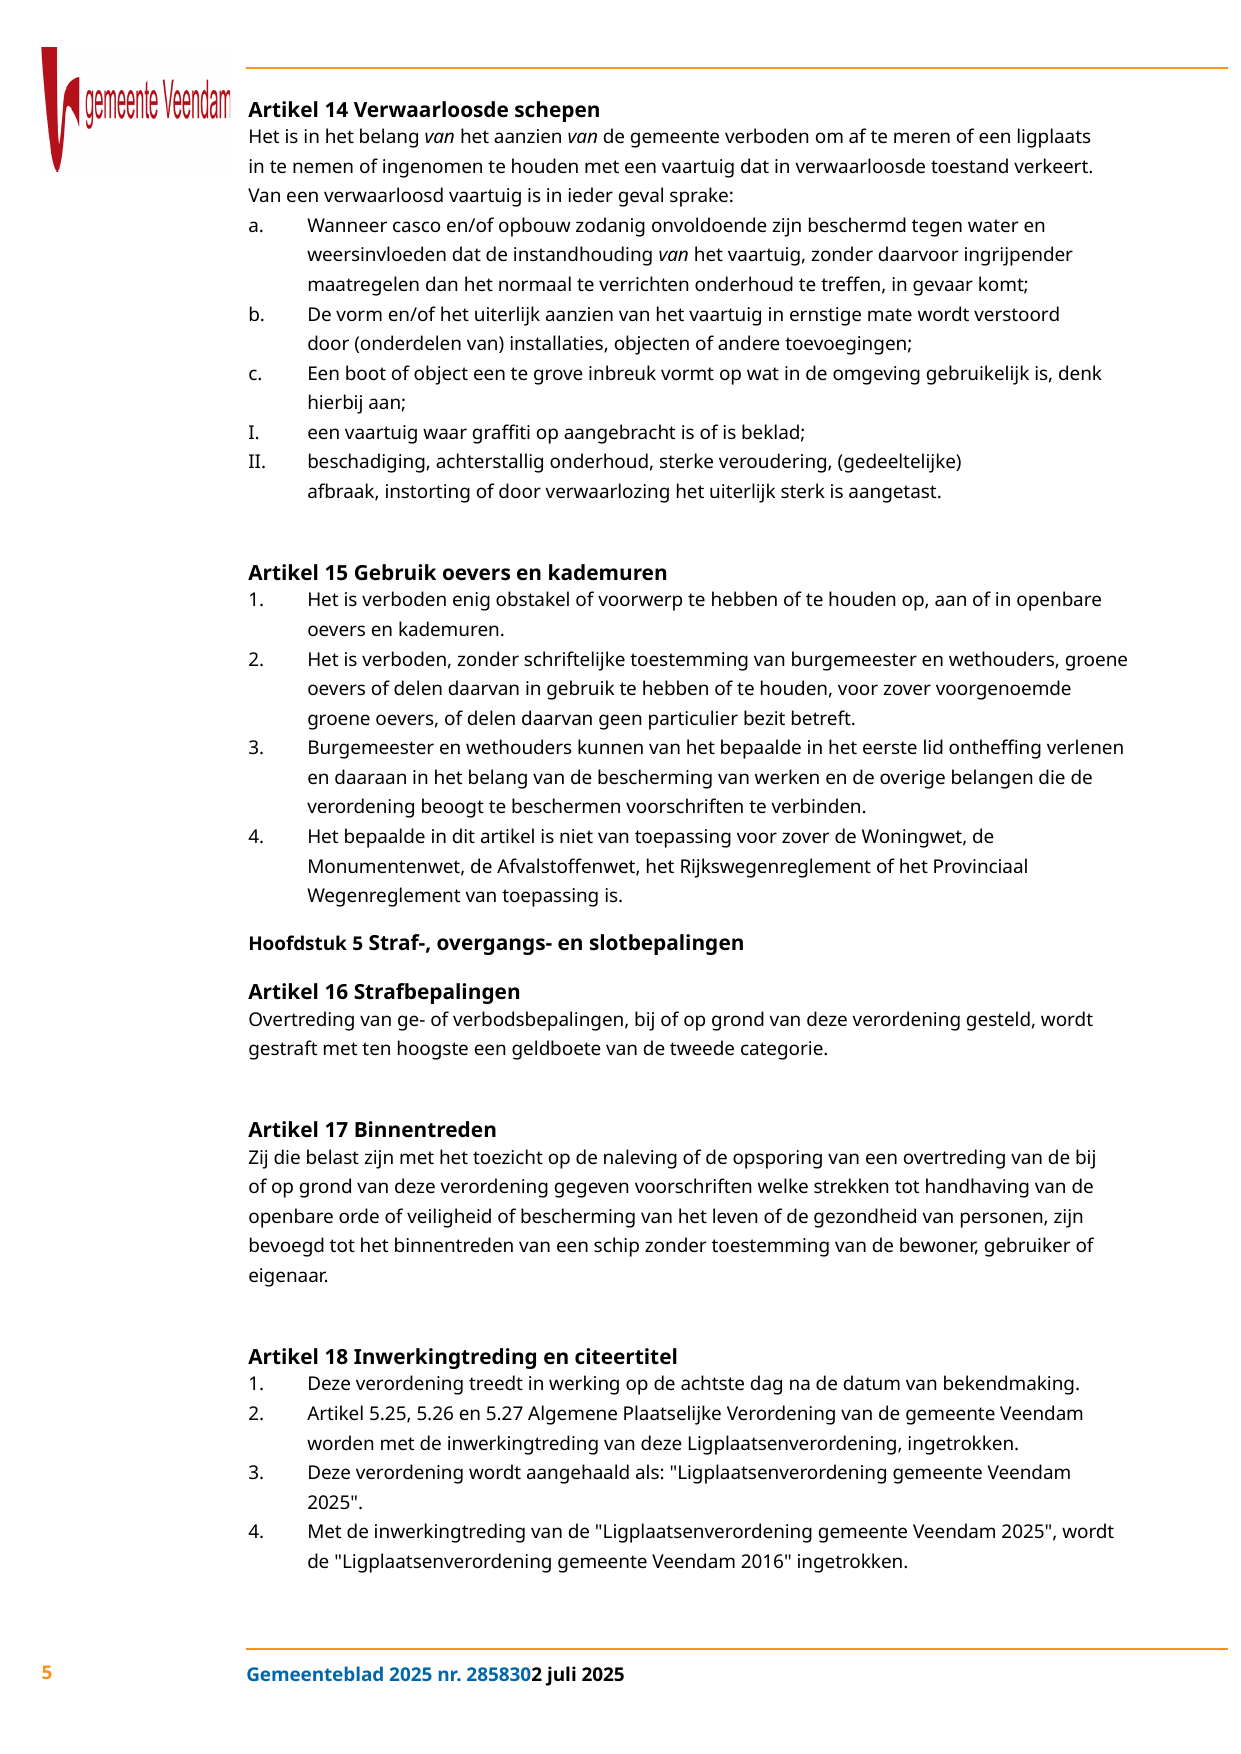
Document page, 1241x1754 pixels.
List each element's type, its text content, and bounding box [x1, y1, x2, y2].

text Zij die belast zijn met het toezicht op de naleving of de opsporing van een overtreding van de bij [248, 1144, 1152, 1169]
text Het is in het belang van het aanzien van de gemeente verboden om af te meren of een ligplaats [248, 123, 1152, 149]
list Artikel 5.25, 5.26 en 5.27 Algemene Plaatselijke Verordening van de gemeente Veendam [248, 1400, 1152, 1426]
list Monumentenwet, de Afvalstoffenwet, het Rijkswegenreglement of het Provinciaal [248, 853, 1152, 879]
list door (onderdelen van) installaties, objecten of andere toevoegingen; [248, 330, 1152, 356]
list 2025". [248, 1489, 1152, 1515]
list Wegenreglement van toepassing is. [248, 882, 1152, 908]
list Het is verboden, zonder schriftelijke toestemming van burgemeester en wethouders, groene [248, 646, 1152, 672]
list Wanneer casco en/of opbouw zodanig onvoldoende zijn beschermd tegen water en [248, 212, 1152, 238]
list weersinvloeden dat de instandhouding van het vaartuig, zonder daarvoor ingrijpender [248, 242, 1152, 267]
text Artikel 15 Gebruik oevers en kademuren [248, 558, 1152, 587]
list Het bepaalde in dit artikel is niet van toepassing voor zover de Woningwet, de [248, 823, 1152, 849]
list Een boot of object een te grove inbreuk vormt op wat in de omgeving gebruikelijk is, denk [248, 360, 1152, 386]
list oevers en kademuren. [248, 616, 1152, 642]
text Artikel 17 Binnentreden [248, 1115, 1152, 1144]
text Van een verwaarloosd vaartuig is in ieder geval sprake: [248, 182, 1152, 208]
list Deze verordening treedt in werking op de achtste dag na de datum van bekendmaking. [248, 1371, 1152, 1396]
list afbraak, instorting of door verwaarlozing het uiterlijk sterk is aangetast. [248, 478, 1152, 504]
text eigenaar. [248, 1262, 1152, 1288]
list oevers of delen daarvan in gebruik te hebben of te houden, voor zover voorgenoemde [248, 675, 1152, 701]
text Overtreding van ge- of verbodsbepalingen, bij of op grond van deze verordening gesteld, wordt [248, 1006, 1152, 1032]
text gestraft met ten hoogste een geldboete van de tweede categorie. [248, 1035, 1152, 1061]
list Het is verboden enig obstakel of voorwerp te hebben of te houden op, aan of in openbare [248, 587, 1152, 612]
list Met de inwerkingtreding van de "Ligplaatsenverordening gemeente Veendam 2025", wordt [248, 1518, 1152, 1544]
text Hoofdstuk 5 Straf-, overgangs- en slotbepalingen [248, 928, 1152, 957]
list groene oevers, of delen daarvan geen particulier bezit betreft. [248, 705, 1152, 731]
text in te nemen of ingenomen te houden met een vaartuig dat in verwaarloosde toestand verkeert. [248, 153, 1152, 178]
list een vaartuig waar graffiti op aangebracht is of is beklad; [248, 419, 1152, 445]
list en daaraan in het belang van de bescherming van werken en de overige belangen die de [248, 764, 1152, 790]
picture [41, 47, 231, 172]
list maatregelen dan het normaal te verrichten onderhoud te treffen, in gevaar komt; [248, 271, 1152, 297]
text Artikel 14 Verwaarloosde schepen [248, 95, 1152, 123]
list Burgemeester en wethouders kunnen van het bepaalde in het eerste lid ontheffing verlenen [248, 734, 1152, 760]
list hierbij aan; [248, 389, 1152, 415]
list de "Ligplaatsenverordening gemeente Veendam 2016" ingetrokken. [248, 1548, 1152, 1574]
text of op grond van deze verordening gegeven voorschriften welke strekken tot handhaving van de [248, 1173, 1152, 1199]
text Artikel 18 Inwerkingtreding en citeertitel [248, 1342, 1152, 1371]
list beschadiging, achterstallig onderhoud, sterke veroudering, (gedeeltelijke) [248, 449, 1152, 474]
list verordening beoogt te beschermen voorschriften te verbinden. [248, 794, 1152, 819]
text Artikel 16 Strafbepalingen [248, 977, 1152, 1006]
list worden met de inwerkingtreding van deze Ligplaatsenverordening, ingetrokken. [248, 1430, 1152, 1456]
text bevoegd tot het binnentreden van een schip zonder toestemming van de bewoner, gebruiker of [248, 1233, 1152, 1258]
list De vorm en/of het uiterlijk aanzien van het vaartuig in ernstige mate wordt verstoord [248, 301, 1152, 326]
text openbare orde of veiligheid of bescherming van het leven of de gezondheid van personen, zijn [248, 1203, 1152, 1229]
list Deze verordening wordt aangehaald als: "Ligplaatsenverordening gemeente Veendam [248, 1459, 1152, 1485]
